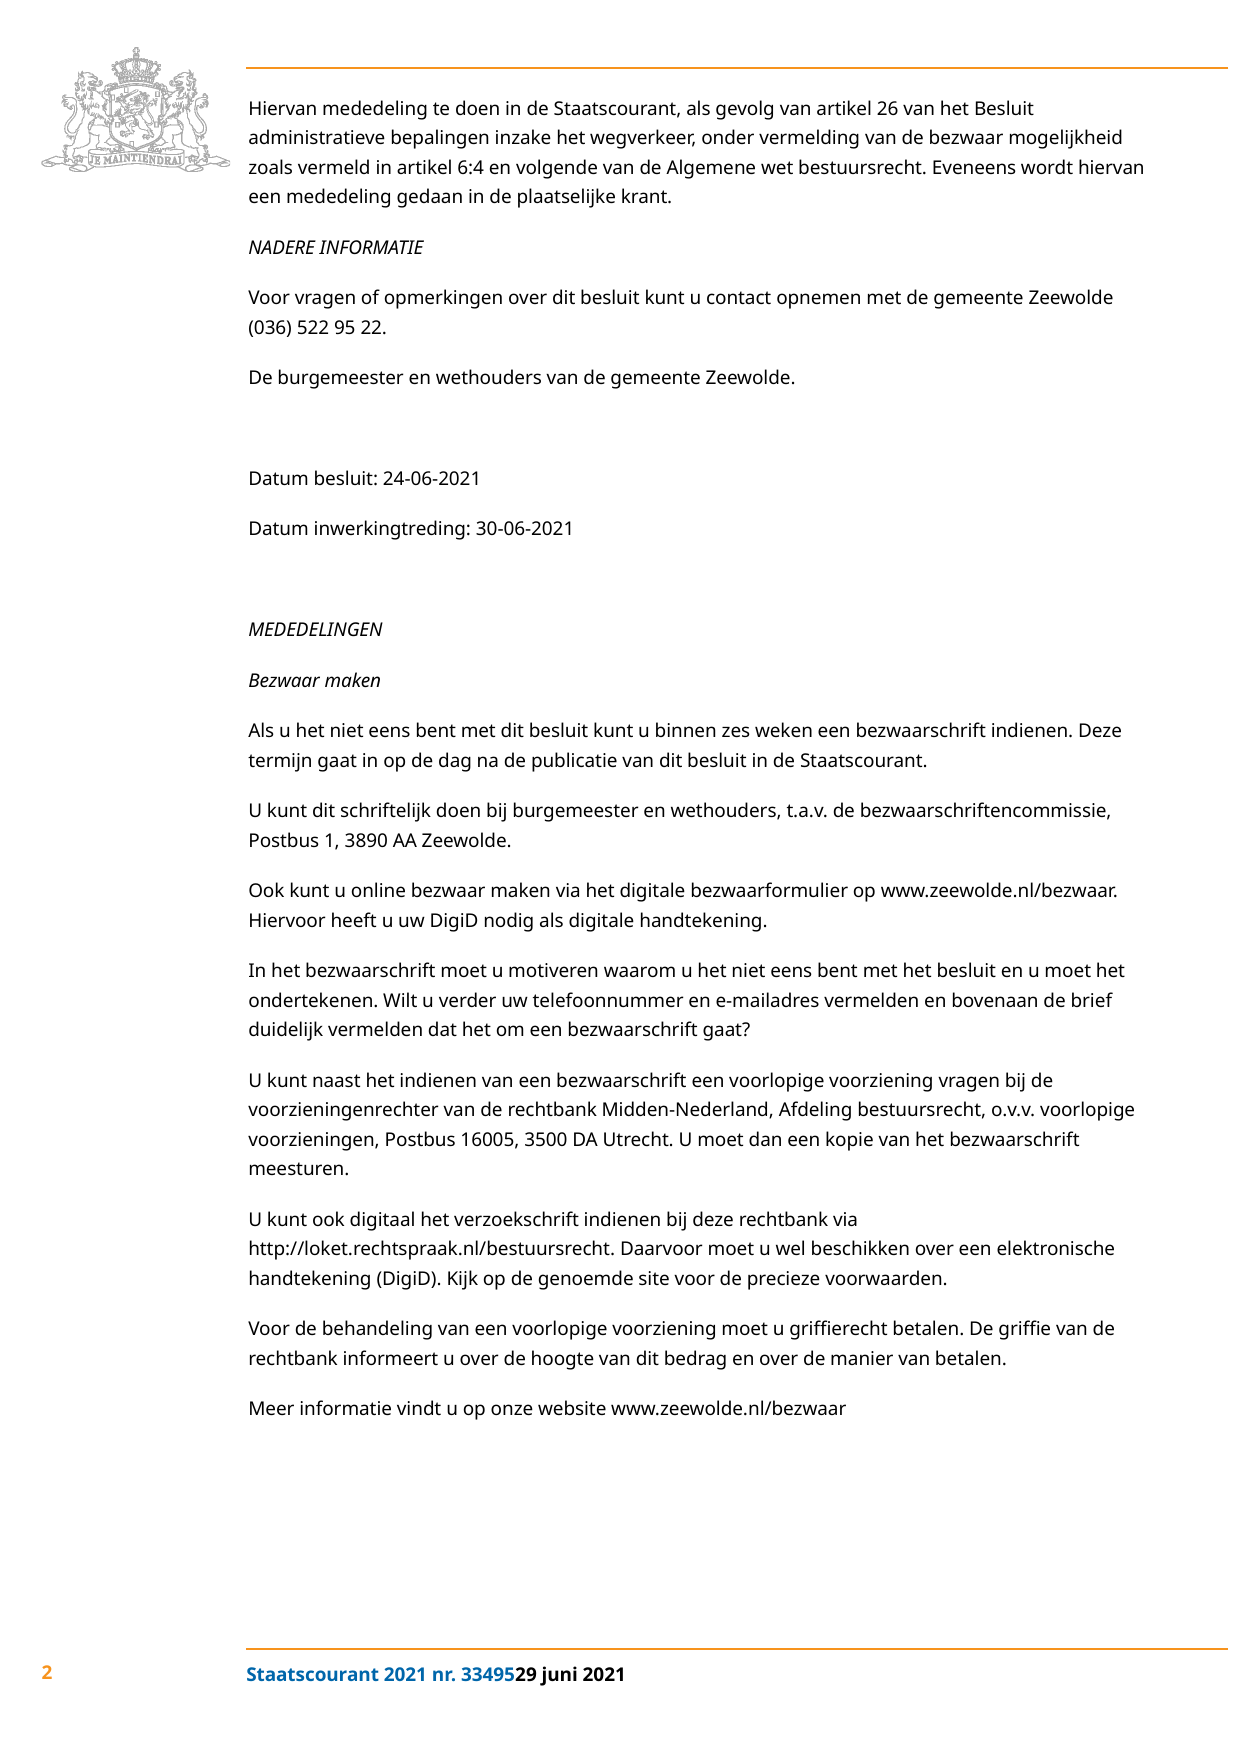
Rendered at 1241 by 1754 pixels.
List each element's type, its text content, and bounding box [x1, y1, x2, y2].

text U kunt dit schriftelijk doen bij burgemeester en wethouders, t.a.v. de bezwaarschriftencommissie, Postbus 1, 3890 AA Zeewolde. [248, 797, 1152, 853]
text U kunt ook digitaal het verzoekschrift indienen bij deze rechtbank via http://loket.rechtspraak.nl/bestuursrecht. Daarvoor moet u wel beschikken over een elektronische handtekening (DigiD). Kijk op de genoemde site voor de precieze voorwaarden. [248, 1206, 1152, 1291]
text Voor vragen of opmerkingen over dit besluit kunt u contact opnemen met de gemeente Zeewolde (036) 522 95 22. [248, 284, 1152, 340]
text Voor de behandeling van een voorlopige voorziening moet u griffierecht betalen. De griffie van de rechtbank informeert u over de hoogte van dit bedrag en over de manier van betalen. [248, 1316, 1152, 1371]
picture [41, 47, 231, 172]
text Datum besluit: 24-06-2021 [248, 465, 1152, 491]
text In het bezwaarschrift moet u motiveren waarom u het niet eens bent met het besluit en u moet het ondertekenen. Wilt u verder uw telefoonnummer en e-mailadres vermelden en bovenaan de brief duidelijk vermelden dat het om een bezwaarschrift gaat? [248, 957, 1152, 1042]
text MEDEDELINGEN [248, 616, 1152, 642]
text De burgemeester en wethouders van de gemeente Zeewolde. [248, 364, 1152, 390]
text U kunt naast het indienen van een bezwaarschrift een voorlopige voorziening vragen bij de voorzieningenrechter van de rechtbank Midden-Nederland, Afdeling bestuursrecht, o.v.v. voorlopige voorzieningen, Postbus 16005, 3500 DA Utrecht. U moet dan een kopie van het bezwaarschrift meesturen. [248, 1067, 1152, 1181]
text Bezwaar maken [248, 667, 1152, 693]
text Ook kunt u online bezwaar maken via het digitale bezwaarformulier op www.zeewolde.nl/bezwaar. Hiervoor heeft u uw DigiD nodig als digitale handtekening. [248, 877, 1152, 933]
text NADERE INFORMATIE [248, 234, 1152, 260]
text Datum inwerkingtreding: 30-06-2021 [248, 516, 1152, 541]
text Meer informatie vindt u op onze website www.zeewolde.nl/bezwaar [248, 1396, 1152, 1421]
text Als u het niet eens bent met dit besluit kunt u binnen zes weken een bezwaarschrift indienen. Deze termijn gaat in op de dag na de publicatie van dit besluit in de Staatscourant. [248, 717, 1152, 773]
text Hiervan mededeling te doen in de Staatscourant, als gevolg van artikel 26 van het Besluit administratieve bepalingen inzake het wegverkeer, onder vermelding van de bezwaar mogelijkheid zoals vermeld in artikel 6:4 en volgende van de Algemene wet bestuursrecht. Eveneens wordt hiervan een mededeling gedaan in de plaatselijke krant. [248, 95, 1152, 209]
